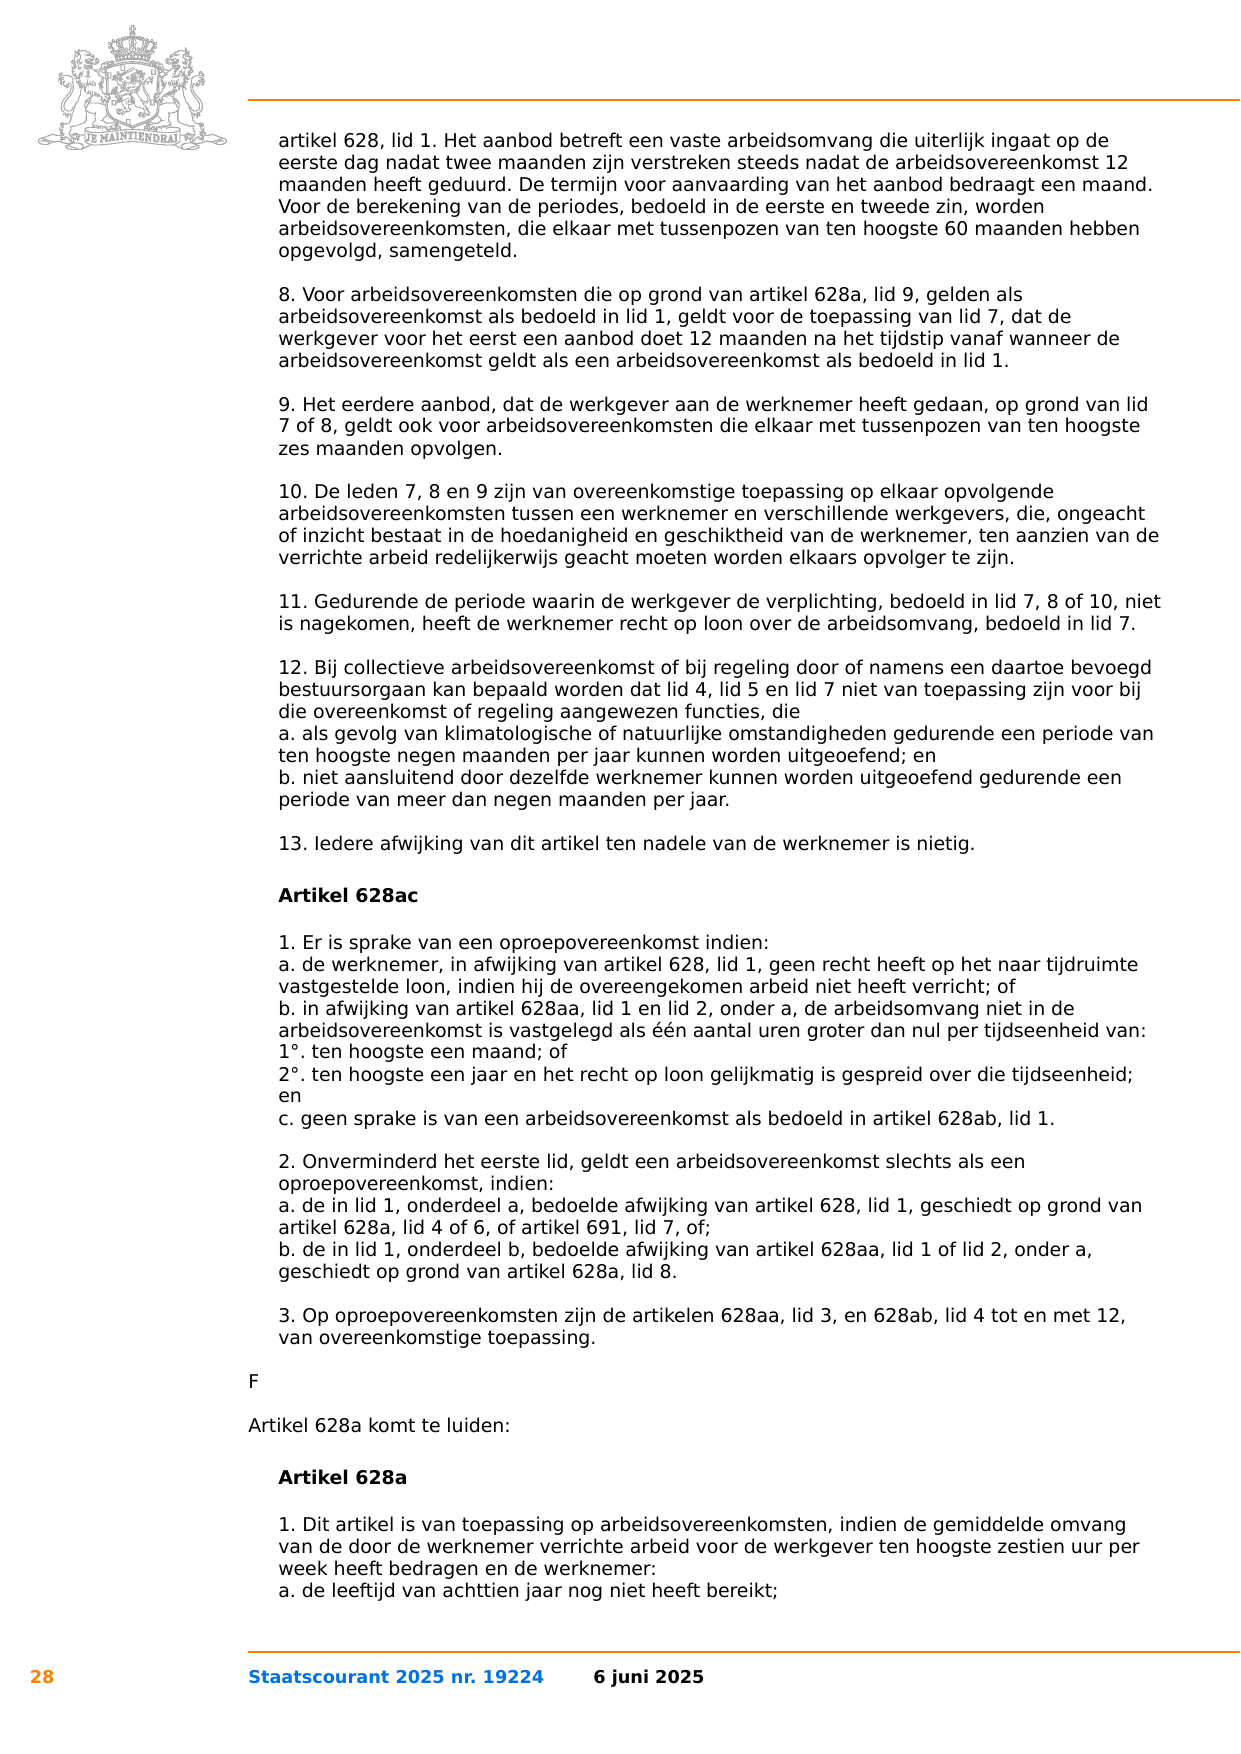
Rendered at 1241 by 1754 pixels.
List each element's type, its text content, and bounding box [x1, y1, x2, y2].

text b. niet aansluitend door dezelfde werknemer kunnen worden uitgeoefend gedurende een periode van meer dan negen maanden per jaar. [278, 767, 1163, 811]
text Artikel 628a komt te luiden: [248, 1415, 1163, 1437]
text 11. Gedurende de periode waarin de werkgever de verplichting, bedoeld in lid 7, 8 of 10, niet is nagekomen, heeft de werknemer recht op loon over de arbeidsomvang, bedoeld in lid 7. [278, 591, 1163, 635]
text a. de werknemer, in afwijking van artikel 628, lid 1, geen recht heeft op het naar tijdruimte vastgestelde loon, indien hij de overeengekomen arbeid niet heeft verricht; of [278, 953, 1163, 997]
text b. in afwijking van artikel 628aa, lid 1 en lid 2, onder a, de arbeidsomvang niet in de arbeidsovereenkomst is vastgelegd als één aantal uren groter dan nul per tijdseenheid van: [278, 997, 1163, 1041]
text a. de leeftijd van achttien jaar nog niet heeft bereikt; [278, 1579, 1163, 1602]
text 2. Onverminderd het eerste lid, geldt een arbeidsovereenkomst slechts als een oproepovereenkomst, indien: [278, 1151, 1163, 1195]
text a. de in lid 1, onderdeel a, bedoelde afwijking van artikel 628, lid 1, geschiedt op grond van artikel 628a, lid 4 of 6, of artikel 691, lid 7, of; [278, 1195, 1163, 1239]
text 10. De leden 7, 8 en 9 zijn van overeenkomstige toepassing op elkaar opvolgende arbeidsovereenkomsten tussen een werknemer en verschillende werkgevers, die, ongeacht of inzicht bestaat in de hoedanigheid en geschiktheid van de werknemer, ten aanzien van de verrichte arbeid redelijkerwijs geacht moeten worden elkaars opvolger te zijn. [278, 481, 1163, 569]
text 12. Bij collectieve arbeidsovereenkomst of bij regeling door of namens een daartoe bevoegd bestuursorgaan kan bepaald worden dat lid 4, lid 5 en lid 7 niet van toepassing zijn voor bij die overeenkomst of regeling aangewezen functies, die [278, 657, 1163, 723]
text a. als gevolg van klimatologische of natuurlijke omstandigheden gedurende een periode van ten hoogste negen maanden per jaar kunnen worden uitgeoefend; en [278, 723, 1163, 767]
text 8. Voor arbeidsovereenkomsten die op grond van artikel 628a, lid 9, gelden als arbeidsovereenkomst als bedoeld in lid 1, geldt voor de toepassing van lid 7, dat de werkgever voor het eerst een aanbod doet 12 maanden na het tijdstip vanaf wanneer de arbeidsovereenkomst geldt als een arbeidsovereenkomst als bedoeld in lid 1. [278, 284, 1163, 372]
subtitle Artikel 628ac [278, 884, 1163, 907]
text 2°. ten hoogste een jaar en het recht op loon gelijkmatig is gespreid over die tijdseenheid; en [278, 1063, 1163, 1107]
picture [38, 25, 227, 150]
text c. geen sprake is van een arbeidsovereenkomst als bedoeld in artikel 628ab, lid 1. [278, 1107, 1163, 1129]
text 1. Dit artikel is van toepassing op arbeidsovereenkomsten, indien de gemiddelde omvang van de door de werknemer verrichte arbeid voor de werkgever ten hoogste zestien uur per week heeft bedragen en de werknemer: [278, 1514, 1163, 1579]
subtitle Artikel 628a [278, 1467, 1163, 1489]
text F [248, 1371, 1163, 1393]
text 1. Er is sprake van een oproepovereenkomst indien: [278, 932, 1163, 953]
text b. de in lid 1, onderdeel b, bedoelde afwijking van artikel 628aa, lid 1 of lid 2, onder a, geschiedt op grond van artikel 628a, lid 8. [278, 1239, 1163, 1283]
text artikel 628, lid 1. Het aanbod betreft een vaste arbeidsomvang die uiterlijk ingaat op de eerste dag nadat twee maanden zijn verstreken steeds nadat de arbeidsovereenkomst 12 maanden heeft geduurd. De termijn voor aanvaarding van het aanbod bedraagt een maand. Voor de berekening van de periodes, bedoeld in de eerste en tweede zin, worden arbeidsovereenkomsten, die elkaar met tussenpozen van ten hoogste 60 maanden hebben opgevolgd, samengeteld. [278, 130, 1163, 262]
text 1°. ten hoogste een maand; of [278, 1041, 1163, 1063]
text 3. Op oproepovereenkomsten zijn de artikelen 628aa, lid 3, en 628ab, lid 4 tot en met 12, van overeenkomstige toepassing. [278, 1305, 1163, 1349]
text 9. Het eerdere aanbod, dat de werkgever aan de werknemer heeft gedaan, op grond van lid 7 of 8, geldt ook voor arbeidsovereenkomsten die elkaar met tussenpozen van ten hoogste zes maanden opvolgen. [278, 393, 1163, 459]
text 13. Iedere afwijking van dit artikel ten nadele van de werknemer is nietig. [278, 833, 1163, 854]
